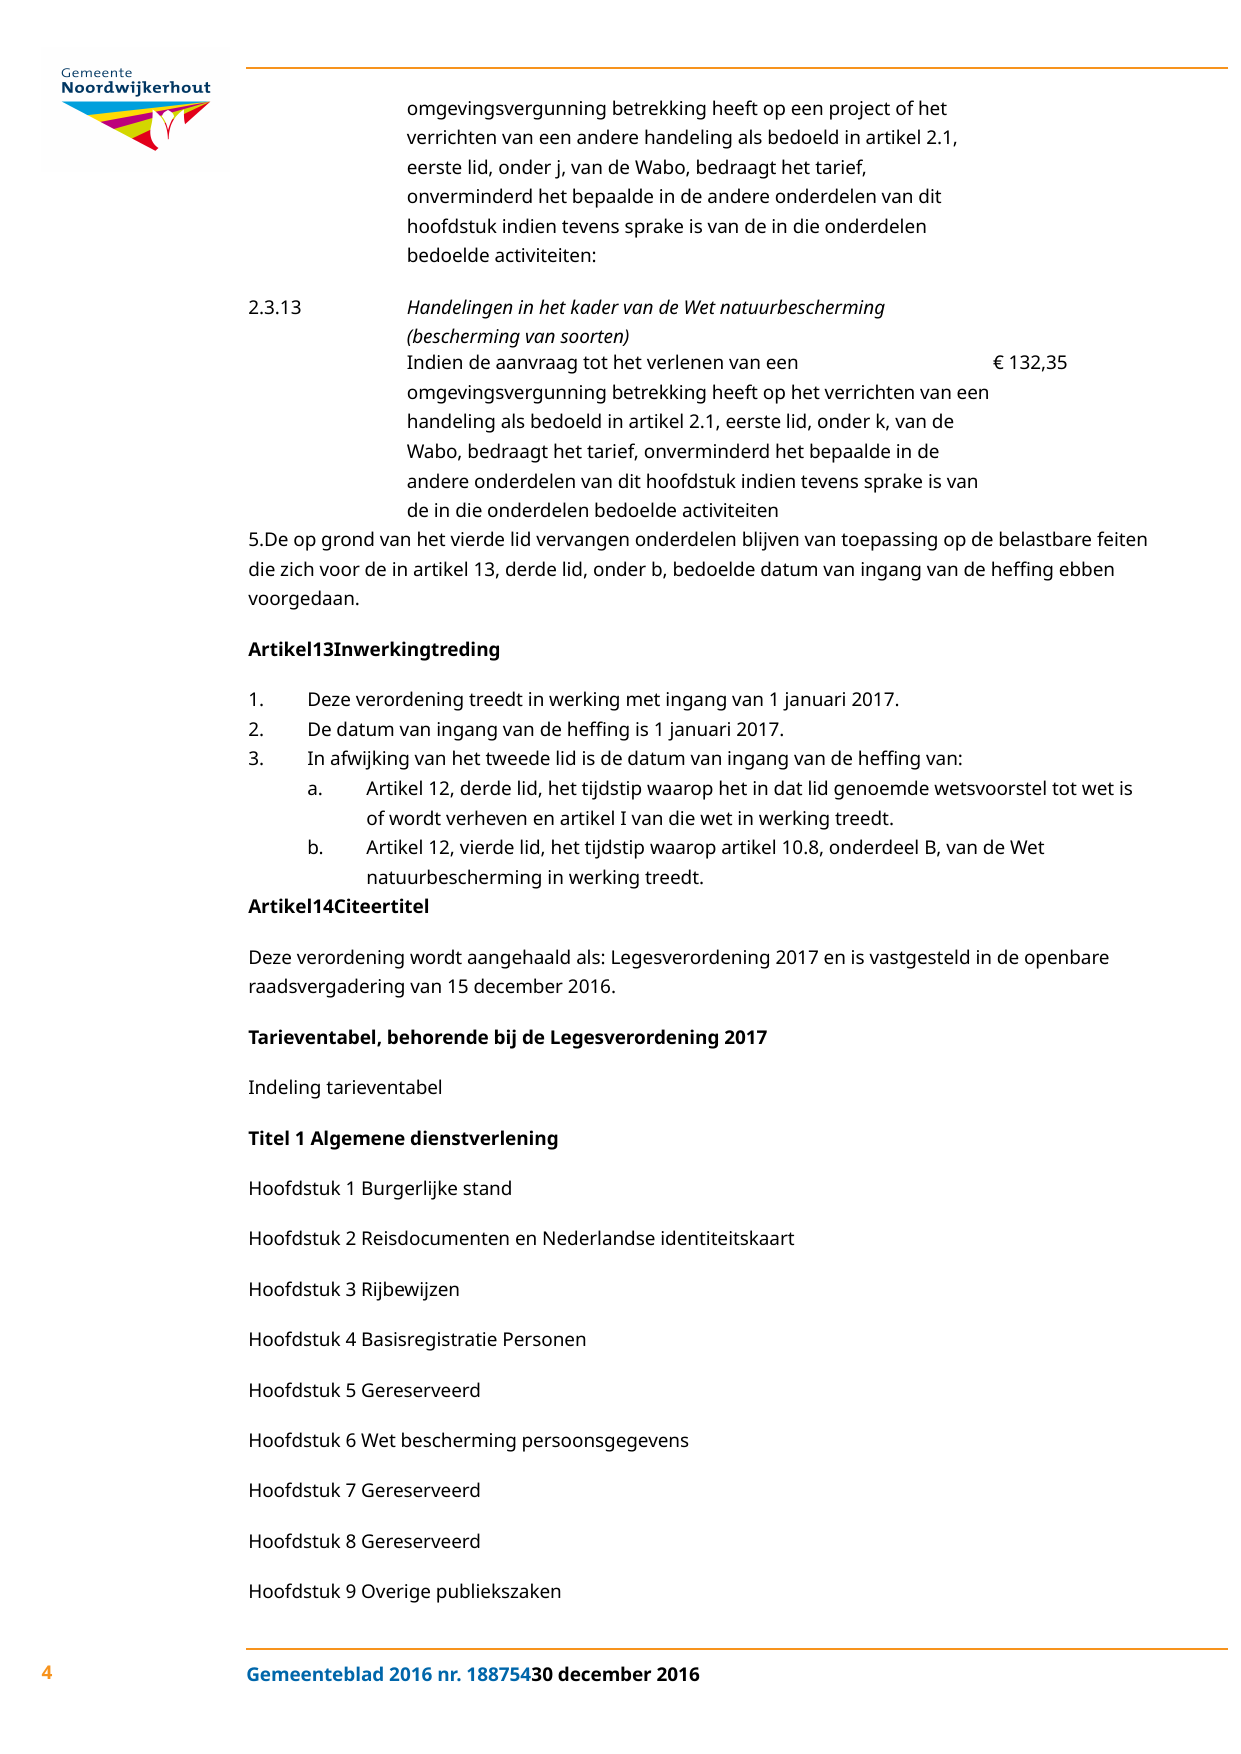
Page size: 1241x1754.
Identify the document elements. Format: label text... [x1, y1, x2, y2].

list Artikel 12, derde lid, het tijdstip waarop het in dat lid genoemde wetsvoorstel tot wet is of wordt verheven en artikel I van die wet in werking treedt. [307, 775, 1152, 830]
list Deze verordening treedt in werking met ingang van 1 januari 2017. [248, 686, 1152, 712]
text Artikel14Citeertitel [248, 893, 1152, 919]
text Hoofdstuk 7 Gereserveerd [248, 1478, 1152, 1503]
list De datum van ingang van de heffing is 1 januari 2017. [248, 716, 1152, 742]
text Hoofdstuk 8 Gereserveerd [248, 1528, 1152, 1554]
table_cell [248, 350, 407, 523]
list In afwijking van het tweede lid is de datum van ingang van de heffing van: [248, 746, 1152, 771]
table_cell [993, 269, 1152, 294]
text 5.De op grond van het vierde lid vervangen onderdelen blijven van toepassing op de belastbare feiten die zich voor de in artikel 13, derde lid, onder b, bedoelde datum van ingang van de heffing ebben voorgedaan. [248, 526, 1152, 611]
text Hoofdstuk 5 Gereserveerd [248, 1377, 1152, 1402]
table_cell Handelingen in het kader van de Wet natuurbescherming (bescherming van soorten) [407, 294, 993, 349]
text Hoofdstuk 2 Reisdocumenten en Nederlandse identiteitskaart [248, 1226, 1152, 1251]
text Hoofdstuk 6 Wet bescherming persoonsgegevens [248, 1427, 1152, 1453]
table_cell Indien de aanvraag tot het verlenen van een omgevingsvergunning betrekking heeft op het verrichten van een handeling als bedoeld in artikel 2.1, eerste lid, onder k, van de Wabo, bedraagt het tarief, onverminderd het bepaalde in de andere onderdelen van dit hoofdstuk indien tevens sprake is van de in die onderdelen bedoelde activiteiten [407, 350, 993, 523]
text Hoofdstuk 9 Overige publiekszaken [248, 1578, 1152, 1604]
table_cell [248, 269, 407, 294]
text Tarieventabel, behorende bij de Legesverordening 2017 [248, 1024, 1152, 1049]
text Hoofdstuk 1 Burgerlijke stand [248, 1175, 1152, 1201]
text Deze verordening wordt aangehaald als: Legesverordening 2017 en is vastgesteld in de openbare raadsvergadering van 15 december 2016. [248, 944, 1152, 999]
table_cell € 132,35 [993, 350, 1152, 523]
table_cell [407, 269, 993, 294]
text Hoofdstuk 4 Basisregistratie Personen [248, 1326, 1152, 1352]
text Artikel13Inwerkingtreding [248, 636, 1152, 662]
text Hoofdstuk 3 Rijbewijzen [248, 1276, 1152, 1302]
table_cell 2.3.13 [248, 294, 407, 349]
table_cell [248, 95, 407, 268]
table_cell [993, 95, 1152, 268]
table_cell omgevingsvergunning betrekking heeft op een project of het verrichten van een andere handeling als bedoeld in artikel 2.1, eerste lid, onder j, van de Wabo, bedraagt het tarief, onverminderd het bepaalde in de andere onderdelen van dit hoofdstuk indien tevens sprake is van de in die onderdelen bedoelde activiteiten: [407, 95, 993, 268]
list Artikel 12, vierde lid, het tijdstip waarop artikel 10.8, onderdeel B, van de Wet natuurbescherming in werking treedt. [307, 834, 1152, 889]
text Indeling tarieventabel [248, 1074, 1152, 1100]
picture [41, 47, 231, 172]
table_cell [993, 294, 1152, 349]
text Titel 1 Algemene dienstverlening [248, 1125, 1152, 1150]
